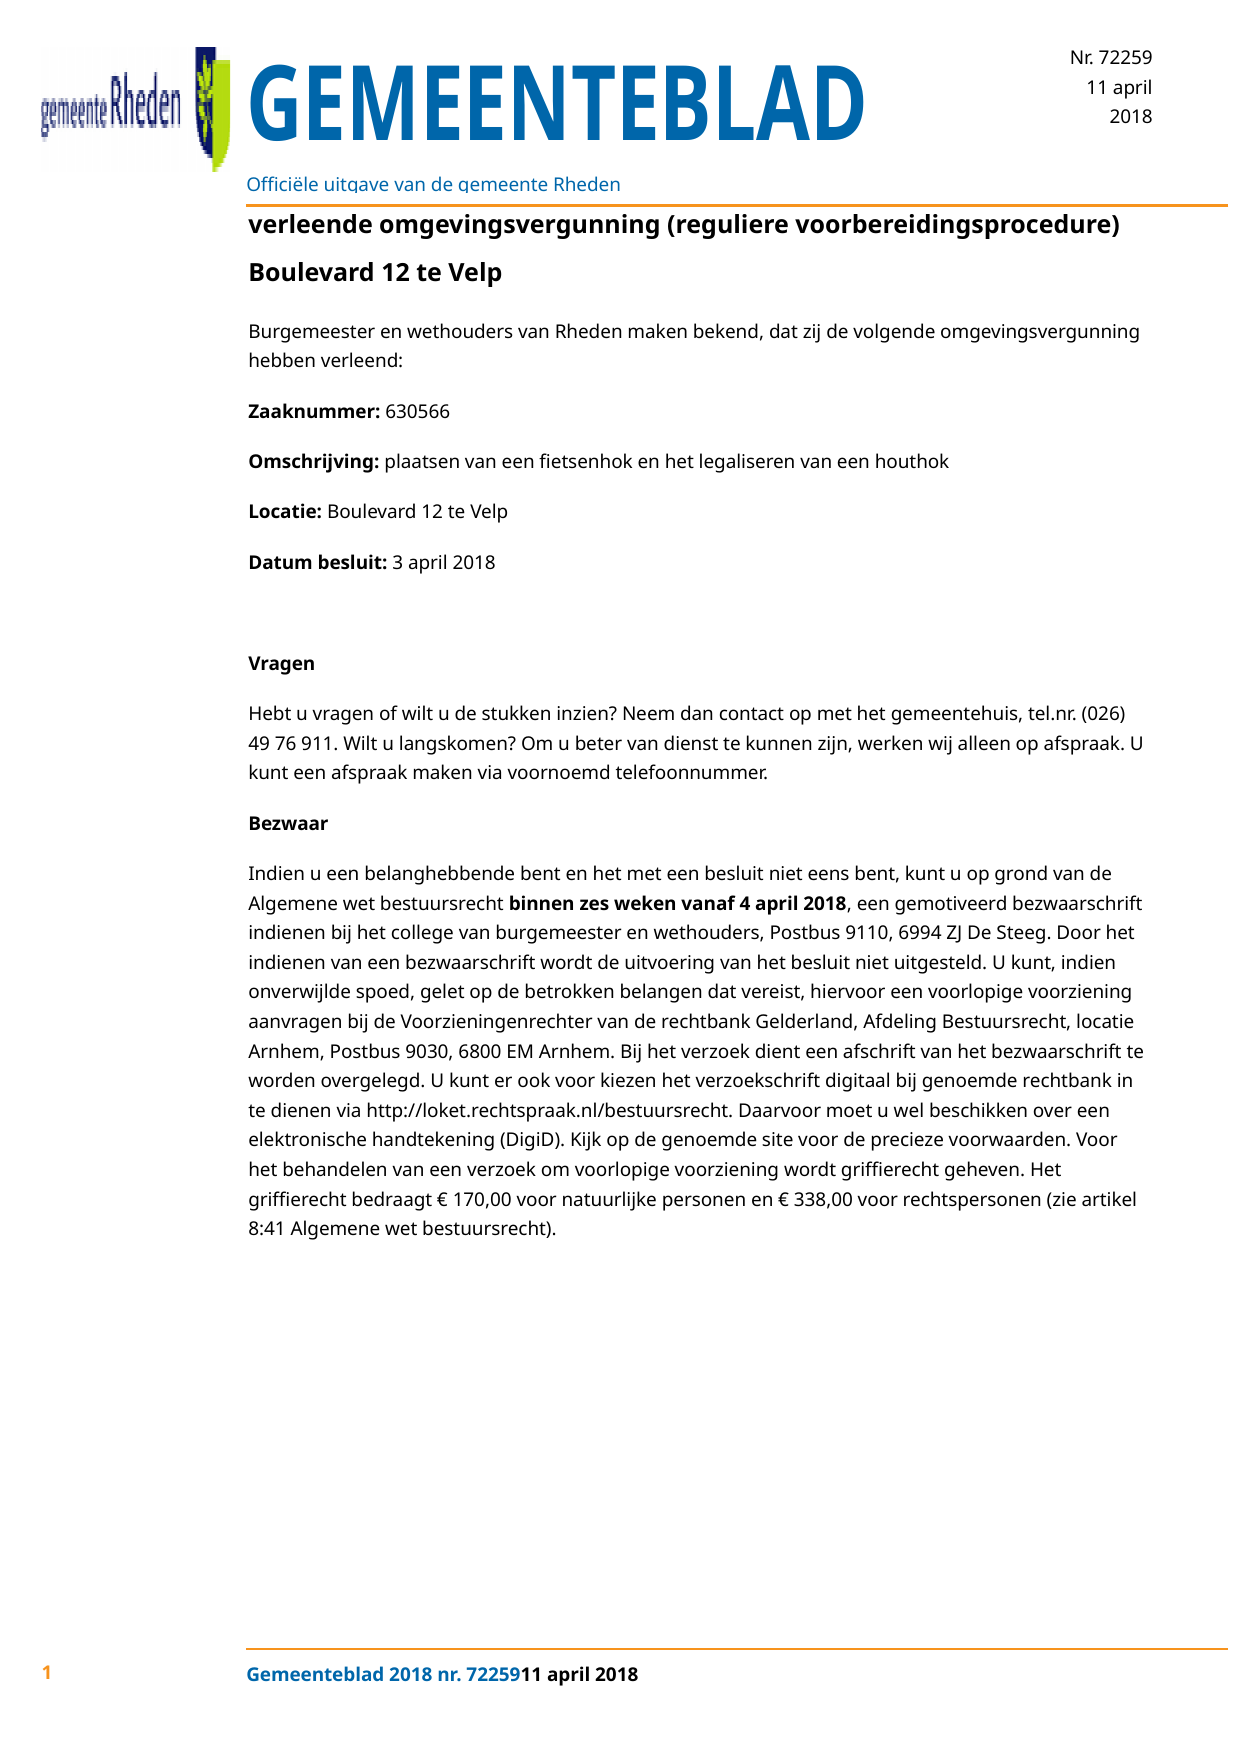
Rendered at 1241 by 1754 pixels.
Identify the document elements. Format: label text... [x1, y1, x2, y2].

text Burgemeester en wethouders van Rheden maken bekend, dat zij de volgende omgevingsvergunning hebben verleend: [248, 318, 1152, 373]
text Vragen [248, 650, 1152, 676]
text Locatie: Boulevard 12 te Velp [248, 499, 1152, 524]
text Hebt u vragen of wilt u de stukken inzien? Neem dan contact op met het gemeentehuis, tel.nr. (026) 49 76 911. Wilt u langskomen? Om u beter van dienst te kunnen zijn, werken wij alleen op afspraak. U kunt een afspraak maken via voornoemd telefoonnummer. [248, 700, 1152, 785]
picture [41, 47, 231, 172]
text Bezwaar [248, 810, 1152, 836]
text Datum besluit: 3 april 2018 [248, 549, 1152, 575]
text Zaaknummer: 630566 [248, 398, 1152, 424]
text Omschrijving: plaatsen van een fietsenhok en het legaliseren van een houthok [248, 448, 1152, 474]
text Indien u een belanghebbende bent en het met een besluit niet eens bent, kunt u op grond van de Algemene wet bestuursrecht binnen zes weken vanaf 4 april 2018, een gemotiveerd bezwaarschrift indienen bij het college van burgemeester en wethouders, Postbus 9110, 6994 ZJ De Steeg. Door het indienen van een bezwaarschrift wordt de uitvoering van het besluit niet uitgesteld. U kunt, indien onverwijlde spoed, gelet op de betrokken belangen dat vereist, hiervoor een voorlopige voorziening aanvragen bij de Voorzieningenrechter van de rechtbank Gelderland, Afdeling Bestuursrecht, locatie Arnhem, Postbus 9030, 6800 EM Arnhem. Bij het verzoek dient een afschrift van het bezwaarschrift te worden overgelegd. U kunt er ook voor kiezen het verzoekschrift digitaal bij genoemde rechtbank in te dienen via http://loket.rechtspraak.nl/bestuursrecht. Daarvoor moet u wel beschikken over een elektronische handtekening (DigiD). Kijk op de genoemde site voor de precieze voorwaarden. Voor het behandelen van een verzoek om voorlopige voorziening wordt griffierecht geheven. Het griffierecht bedraagt € 170,00 voor natuurlijke personen en € 338,00 voor rechtspersonen (zie artikel 8:41 Algemene wet bestuursrecht). [248, 860, 1152, 1241]
text verleende omgevingsvergunning (reguliere voorbereidingsprocedure) Boulevard 12 te Velp [248, 207, 1152, 288]
